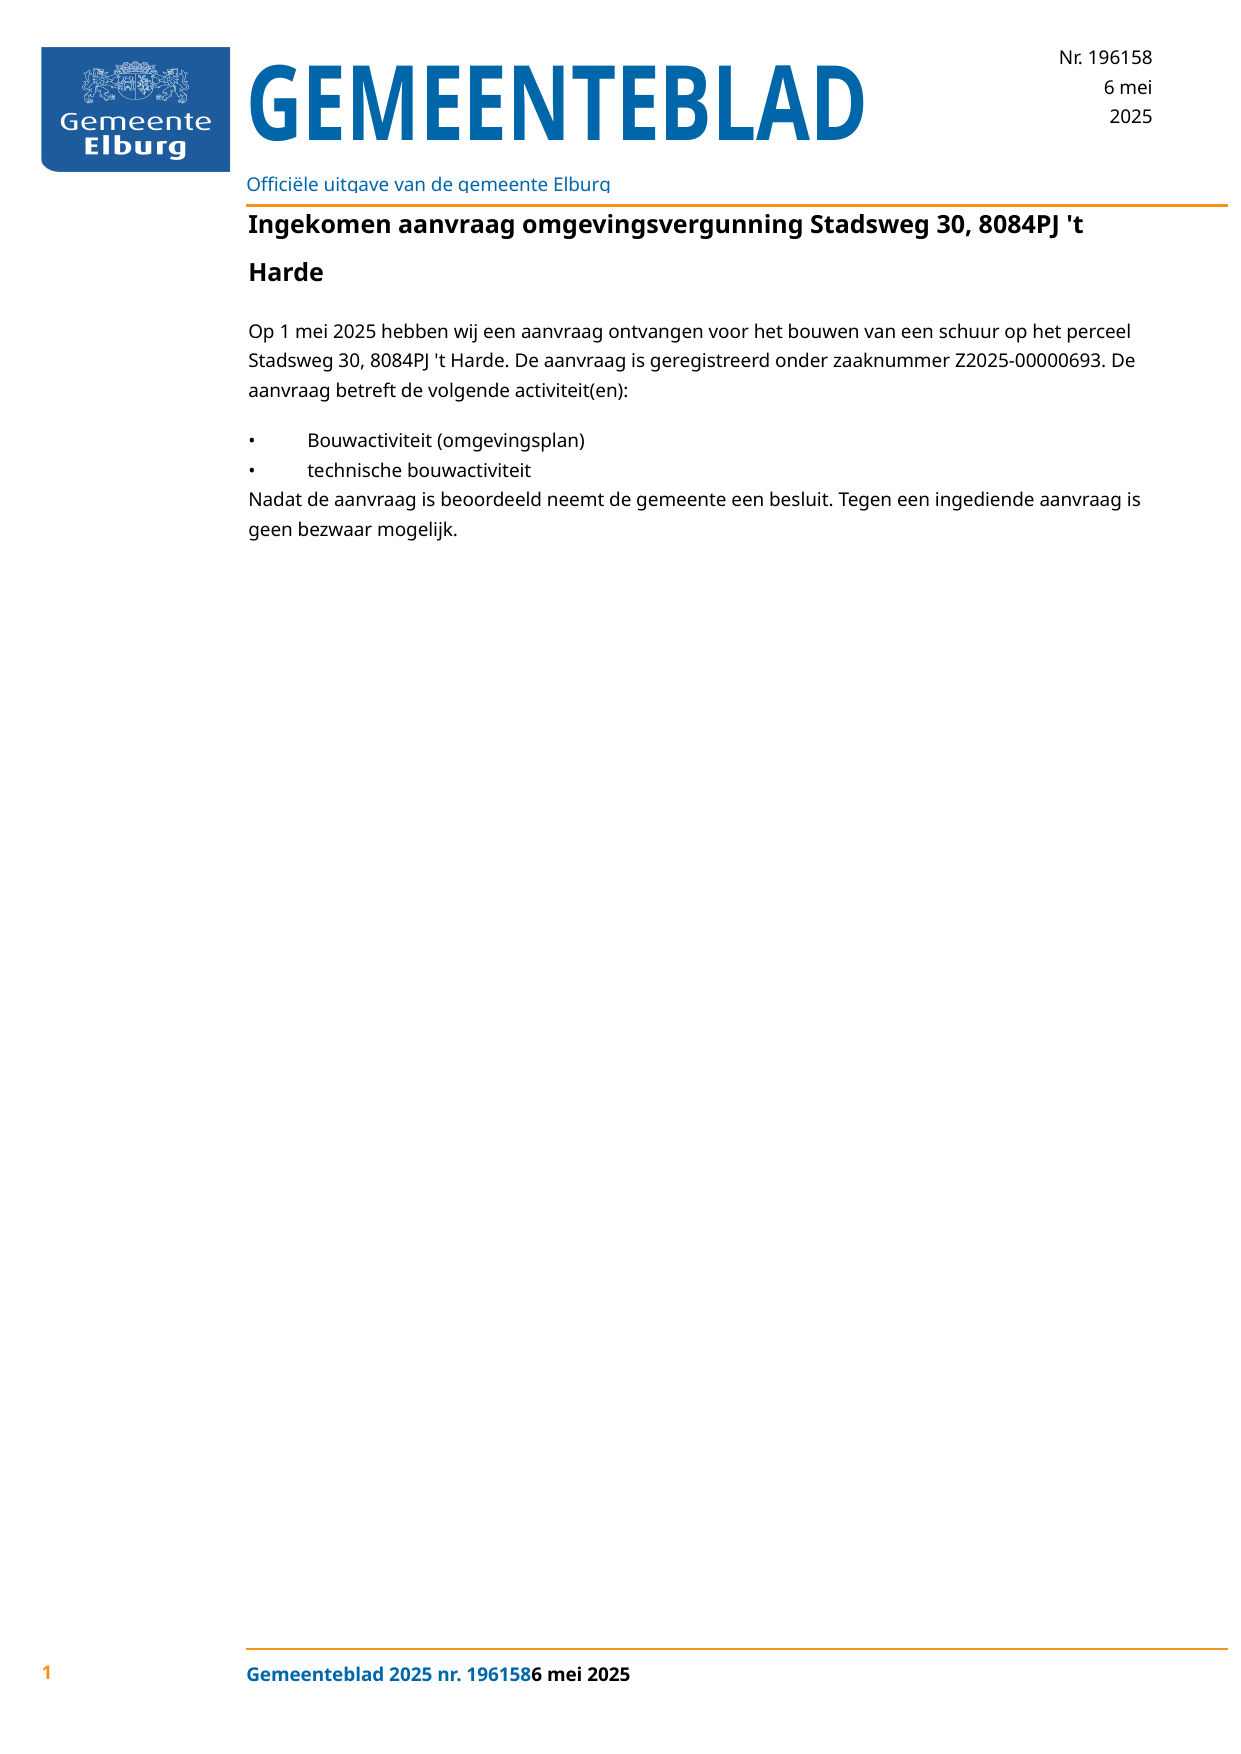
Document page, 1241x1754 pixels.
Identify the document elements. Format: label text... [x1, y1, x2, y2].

text Ingekomen aanvraag omgevingsvergunning Stadsweg 30, 8084PJ 't Harde [248, 207, 1152, 288]
text Nadat de aanvraag is beoordeeld neemt de gemeente een besluit. Tegen een ingediende aanvraag is geen bezwaar mogelijk. [248, 487, 1152, 542]
list technische bouwactiviteit [248, 457, 1152, 483]
text Op 1 mei 2025 hebben wij een aanvraag ontvangen voor het bouwen van een schuur op het perceel Stadsweg 30, 8084PJ 't Harde. De aanvraag is geregistreerd onder zaaknummer Z2025-00000693. De aanvraag betreft de volgende activiteit(en): [248, 318, 1152, 403]
picture [41, 47, 231, 172]
list Bouwactiviteit (omgevingsplan) [248, 427, 1152, 453]
